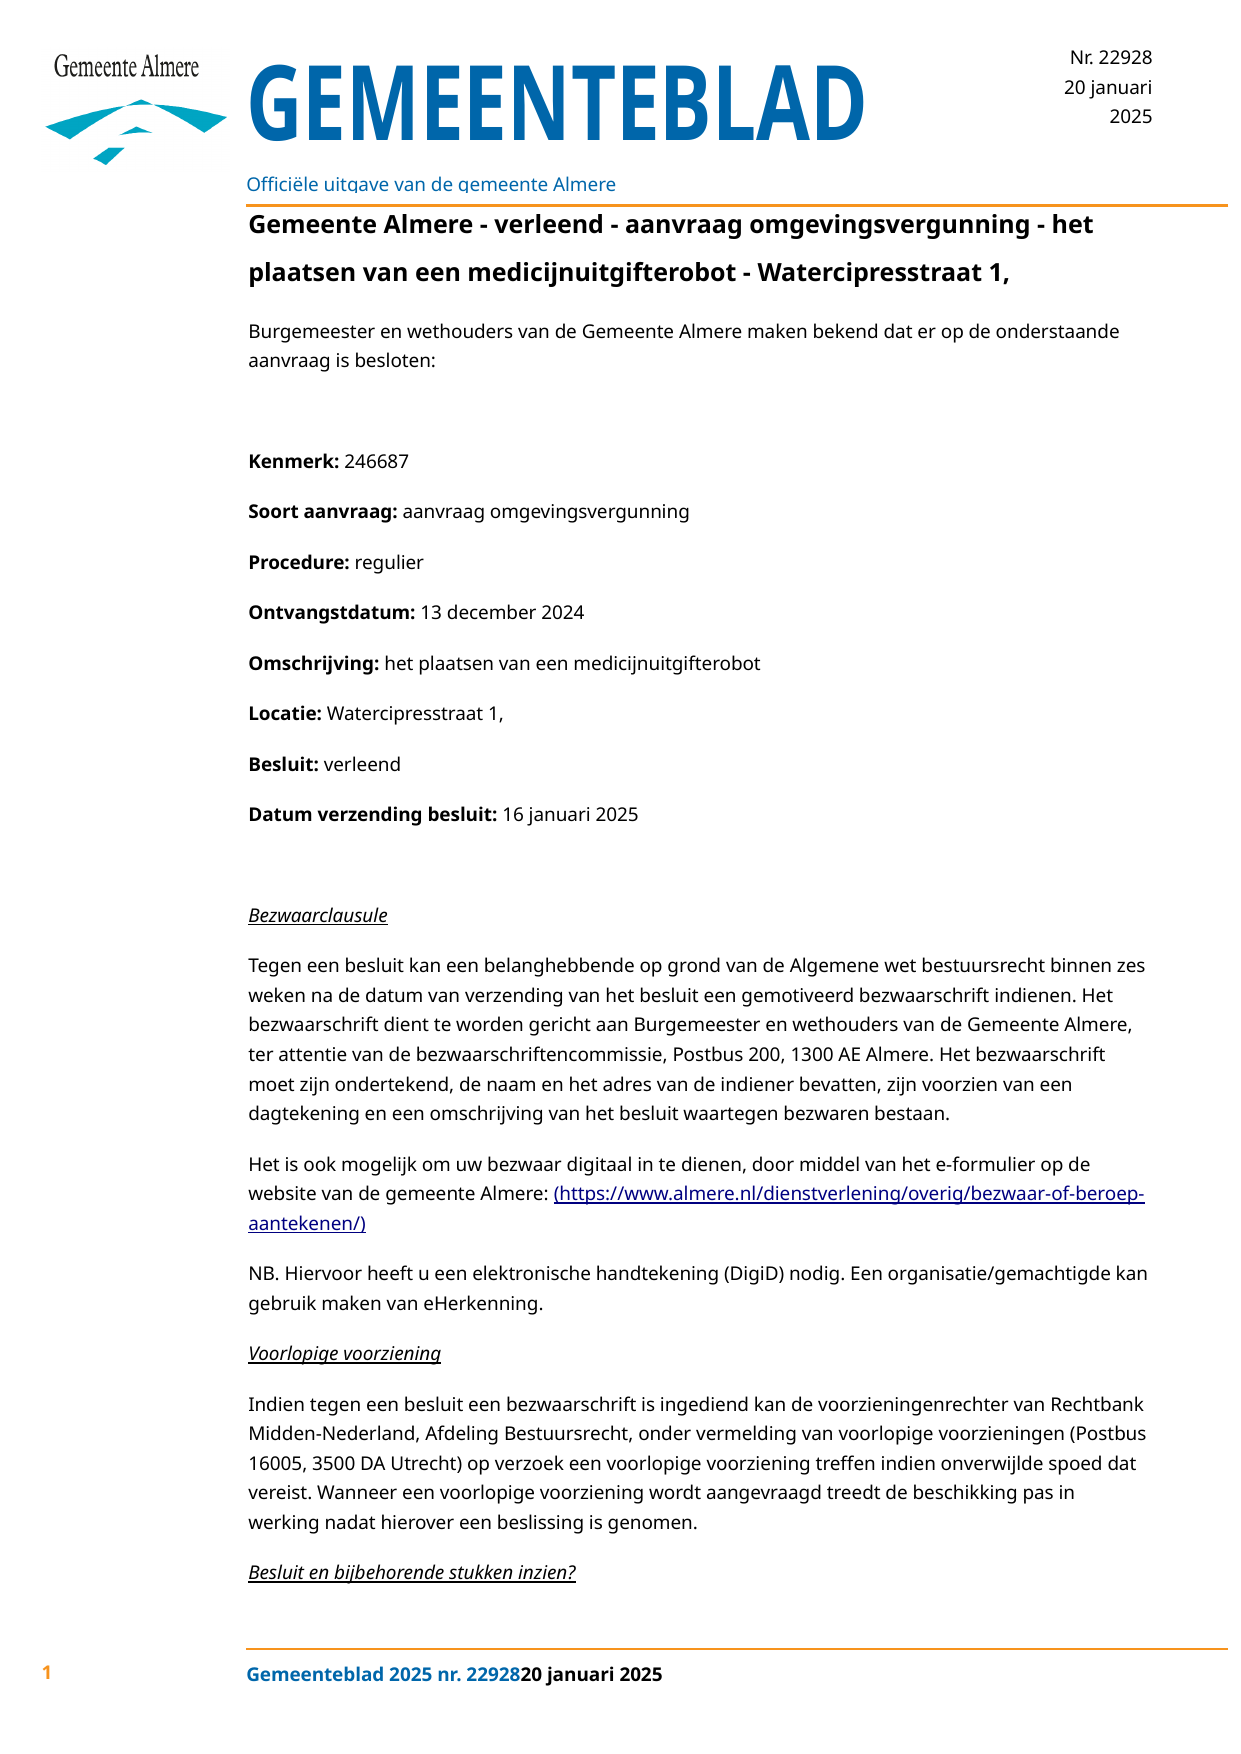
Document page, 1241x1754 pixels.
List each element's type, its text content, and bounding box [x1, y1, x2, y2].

text Gemeente Almere - verleend - aanvraag omgevingsvergunning - het plaatsen van een medicijnuitgifterobot - Watercipresstraat 1, [248, 207, 1152, 288]
text Bezwaarclausule [248, 902, 1152, 928]
text Voorlopige voorziening [248, 1340, 1152, 1366]
text Procedure: regulier [248, 549, 1152, 575]
text Burgemeester en wethouders van de Gemeente Almere maken bekend dat er op de onderstaande aanvraag is besloten: [248, 318, 1152, 373]
text Tegen een besluit kan een belanghebbende op grond van de Algemene wet bestuursrecht binnen zes weken na de datum van verzending van het besluit een gemotiveerd bezwaarschrift indienen. Het bezwaarschrift dient te worden gericht aan Burgemeester en wethouders van de Gemeente Almere, ter attentie van de bezwaarschriftencommissie, Postbus 200, 1300 AE Almere. Het bezwaarschrift moet zijn ondertekend, de naam en het adres van de indiener bevatten, zijn voorzien van een dagtekening en een omschrijving van het besluit waartegen bezwaren bestaan. [248, 952, 1152, 1126]
text NB. Hiervoor heeft u een elektronische handtekening (DigiD) nodig. Een organisatie/gemachtigde kan gebruik maken van eHerkenning. [248, 1260, 1152, 1316]
text Besluit: verleend [248, 751, 1152, 777]
text Locatie: Watercipresstraat 1, [248, 700, 1152, 726]
text Besluit en bijbehorende stukken inzien? [248, 1559, 1152, 1585]
text Indien tegen een besluit een bezwaarschrift is ingediend kan de voorzieningenrechter van Rechtbank Midden-Nederland, Afdeling Bestuursrecht, onder vermelding van voorlopige voorzieningen (Postbus 16005, 3500 DA Utrecht) op verzoek een voorlopige voorziening treffen indien onverwijlde spoed dat vereist. Wanneer een voorlopige voorziening wordt aangevraagd treedt de beschikking pas in werking nadat hierover een beslissing is genomen. [248, 1391, 1152, 1535]
text Kenmerk: 246687 [248, 448, 1152, 474]
text Omschrijving: het plaatsen van een medicijnuitgifterobot [248, 650, 1152, 676]
text Soort aanvraag: aanvraag omgevingsvergunning [248, 499, 1152, 524]
text Het is ook mogelijk om uw bezwaar digitaal in te dienen, door middel van het e-formulier op de website van de gemeente Almere: (https://www.almere.nl/dienstverlening/overig/bezwaar-of-beroep-aantekenen/) [248, 1151, 1152, 1236]
picture [41, 47, 231, 172]
text Ontvangstdatum: 13 december 2024 [248, 599, 1152, 625]
text Datum verzending besluit: 16 januari 2025 [248, 801, 1152, 827]
